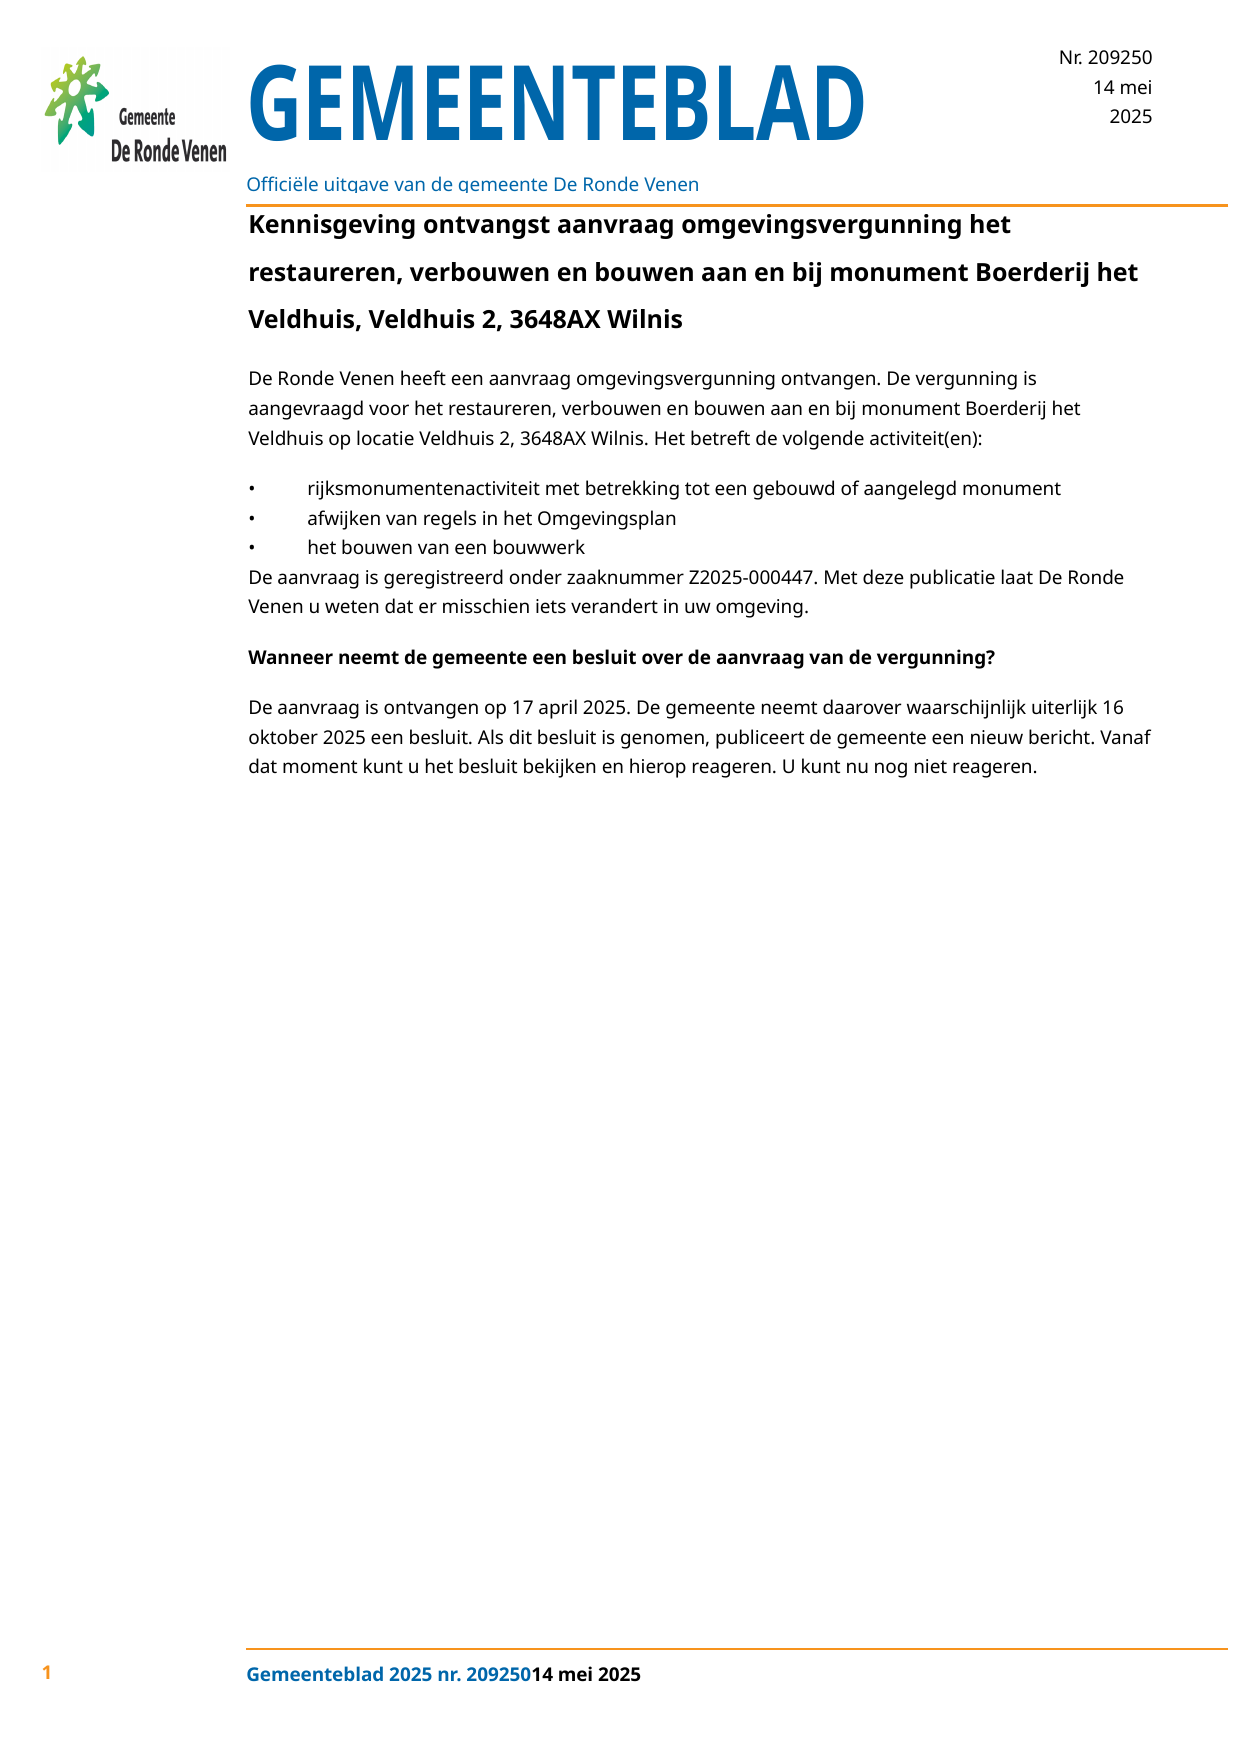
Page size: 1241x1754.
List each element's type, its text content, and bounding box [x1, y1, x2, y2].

text De aanvraag is ontvangen op 17 april 2025. De gemeente neemt daarover waarschijnlijk uiterlijk 16 oktober 2025 een besluit. Als dit besluit is genomen, publiceert de gemeente een nieuw bericht. Vanaf dat moment kunt u het besluit bekijken en hierop reageren. U kunt nu nog niet reageren. [248, 694, 1152, 779]
text De aanvraag is geregistreerd onder zaaknummer Z2025-000447. Met deze publicatie laat De Ronde Venen u weten dat er misschien iets verandert in uw omgeving. [248, 564, 1152, 619]
text De Ronde Venen heeft een aanvraag omgevingsvergunning ontvangen. De vergunning is aangevraagd voor het restaureren, verbouwen en bouwen aan en bij monument Boerderij het Veldhuis op locatie Veldhuis 2, 3648AX Wilnis. Het betreft de volgende activiteit(en): [248, 366, 1152, 450]
text Wanneer neemt de gemeente een besluit over de aanvraag van de vergunning? [248, 644, 1152, 669]
list rijksmonumentenactiviteit met betrekking tot een gebouwd of aangelegd monument [248, 475, 1152, 501]
list het bouwen van een bouwwerk [248, 534, 1152, 560]
text Kennisgeving ontvangst aanvraag omgevingsvergunning het restaureren, verbouwen en bouwen aan en bij monument Boerderij het Veldhuis, Veldhuis 2, 3648AX Wilnis [248, 207, 1152, 336]
list afwijken van regels in het Omgevingsplan [248, 505, 1152, 530]
picture [41, 47, 231, 172]
